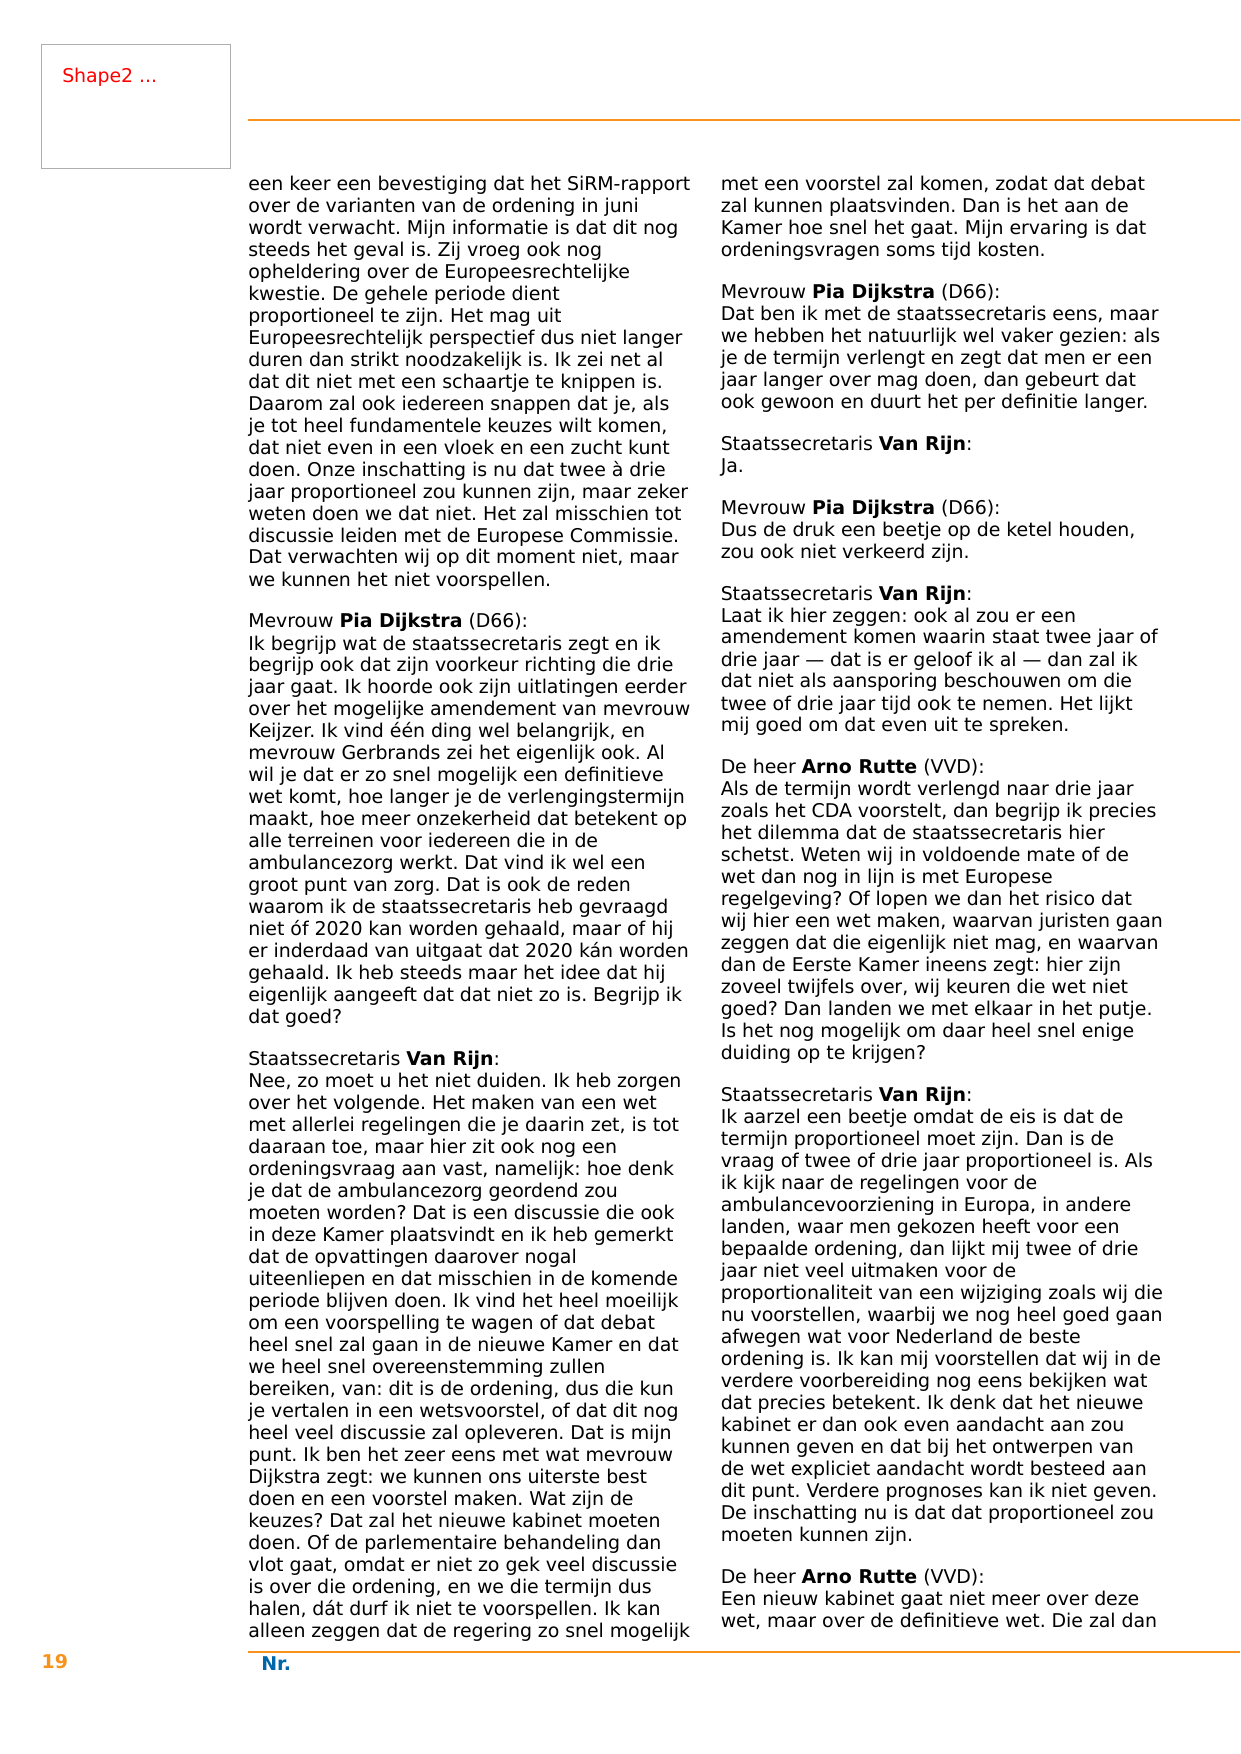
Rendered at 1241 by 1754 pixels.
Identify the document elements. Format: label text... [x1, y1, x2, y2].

text De heer Arno Rutte (VVD): [721, 756, 1163, 778]
text met een voorstel zal komen, zodat dat debat zal kunnen plaatsvinden. Dan is het aan de Kamer hoe snel het gaat. Mijn ervaring is dat ordeningsvragen soms tijd kosten. [721, 173, 1163, 261]
text Dus de druk een beetje op de ketel houden, zou ook niet verkeerd zijn. [721, 518, 1163, 562]
text De heer Arno Rutte (VVD): [721, 1566, 1163, 1588]
text Mevrouw Pia Dijkstra (D66): [248, 610, 691, 632]
text Mevrouw Pia Dijkstra (D66): [721, 497, 1163, 518]
text Nee, zo moet u het niet duiden. Ik heb zorgen over het volgende. Het maken van een wet met allerlei regelingen die je daarin zet, is tot daaraan toe, maar hier zit ook nog een ordeningsvraag aan vast, namelijk: hoe denk je dat de ambulancezorg geordend zou moeten worden? Dat is een discussie die ook in deze Kamer plaatsvindt en ik heb gemerkt dat de opvattingen daarover nogal uiteenliepen en dat misschien in de komende periode blijven doen. Ik vind het heel moeilijk om een voorspelling te wagen of dat debat heel snel zal gaan in de nieuwe Kamer en dat we heel snel overeenstemming zullen bereiken, van: dit is de ordening, dus die kun je vertalen in een wetsvoorstel, of dat dit nog heel veel discussie zal opleveren. Dat is mijn punt. Ik ben het zeer eens met wat mevrouw Dijkstra zegt: we kunnen ons uiterste best doen en een voorstel maken. Wat zijn de keuzes? Dat zal het nieuwe kabinet moeten doen. Of de parlementaire behandeling dan vlot gaat, omdat er niet zo gek veel discussie is over die ordening, en we die termijn dus halen, dát durf ik niet te voorspellen. Ik kan alleen zeggen dat de regering zo snel mogelijk [248, 1070, 691, 1641]
text Als de termijn wordt verlengd naar drie jaar zoals het CDA voorstelt, dan begrijp ik precies het dilemma dat de staatssecretaris hier schetst. Weten wij in voldoende mate of de wet dan nog in lijn is met Europese regelgeving? Of lopen we dan het risico dat wij hier een wet maken, waarvan juristen gaan zeggen dat die eigenlijk niet mag, en waarvan dan de Eerste Kamer ineens zegt: hier zijn zoveel twijfels over, wij keuren die wet niet goed? Dan landen we met elkaar in het putje. Is het nog mogelijk om daar heel snel enige duiding op te krijgen? [721, 778, 1163, 1064]
text een keer een bevestiging dat het SiRM-rapport over de varianten van de ordening in juni wordt verwacht. Mijn informatie is dat dit nog steeds het geval is. Zij vroeg ook nog opheldering over de Europeesrechtelijke kwestie. De gehele periode dient proportioneel te zijn. Het mag uit Europeesrechtelijk perspectief dus niet langer duren dan strikt noodzakelijk is. Ik zei net al dat dit niet met een schaartje te knippen is. Daarom zal ook iedereen snappen dat je, als je tot heel fundamentele keuzes wilt komen, dat niet even in een vloek en een zucht kunt doen. Onze inschatting is nu dat twee à drie jaar proportioneel zou kunnen zijn, maar zeker weten doen we dat niet. Het zal misschien tot discussie leiden met de Europese Commissie. Dat verwachten wij op dit moment niet, maar we kunnen het niet voorspellen. [248, 173, 691, 590]
text Staatssecretaris Van Rijn: [721, 1084, 1163, 1106]
text Laat ik hier zeggen: ook al zou er een amendement komen waarin staat twee jaar of drie jaar — dat is er geloof ik al — dan zal ik dat niet als aansporing beschouwen om die twee of drie jaar tijd ook te nemen. Het lijkt mij goed om dat even uit te spreken. [721, 604, 1163, 736]
text Ik begrijp wat de staatssecretaris zegt en ik begrijp ook dat zijn voorkeur richting die drie jaar gaat. Ik hoorde ook zijn uitlatingen eerder over het mogelijke amendement van mevrouw Keijzer. Ik vind één ding wel belangrijk, en mevrouw Gerbrands zei het eigenlijk ook. Al wil je dat er zo snel mogelijk een definitieve wet komt, hoe langer je de verlengingstermijn maakt, hoe meer onzekerheid dat betekent op alle terreinen voor iedereen die in de ambulancezorg werkt. Dat vind ik wel een groot punt van zorg. Dat is ook de reden waarom ik de staatssecretaris heb gevraagd niet óf 2020 kan worden gehaald, maar of hij er inderdaad van uitgaat dat 2020 kán worden gehaald. Ik heb steeds maar het idee dat hij eigenlijk aangeeft dat dat niet zo is. Begrijp ik dat goed? [248, 632, 691, 1028]
text Ik aarzel een beetje omdat de eis is dat de termijn proportioneel moet zijn. Dan is de vraag of twee of drie jaar proportioneel is. Als ik kijk naar de regelingen voor de ambulancevoorziening in Europa, in andere landen, waar men gekozen heeft voor een bepaalde ordening, dan lijkt mij twee of drie jaar niet veel uitmaken voor de proportionaliteit van een wijziging zoals wij die nu voorstellen, waarbij we nog heel goed gaan afwegen wat voor Nederland de beste ordening is. Ik kan mij voorstellen dat wij in de verdere voorbereiding nog eens bekijken wat dat precies betekent. Ik denk dat het nieuwe kabinet er dan ook even aandacht aan zou kunnen geven en dat bij het ontwerpen van de wet expliciet aandacht wordt besteed aan dit punt. Verdere prognoses kan ik niet geven. De inschatting nu is dat dat proportioneel zou moeten kunnen zijn. [721, 1106, 1163, 1546]
text Dat ben ik met de staatssecretaris eens, maar we hebben het natuurlijk wel vaker gezien: als je de termijn verlengt en zegt dat men er een jaar langer over mag doen, dan gebeurt dat ook gewoon en duurt het per definitie langer. [721, 303, 1163, 413]
text Staatssecretaris Van Rijn: [248, 1048, 691, 1070]
text Ja. [721, 454, 1163, 477]
text Mevrouw Pia Dijkstra (D66): [721, 281, 1163, 303]
text Een nieuw kabinet gaat niet meer over deze wet, maar over de definitieve wet. Die zal dan [721, 1588, 1163, 1632]
text Staatssecretaris Van Rijn: [721, 582, 1163, 604]
text Staatssecretaris Van Rijn: [721, 433, 1163, 454]
